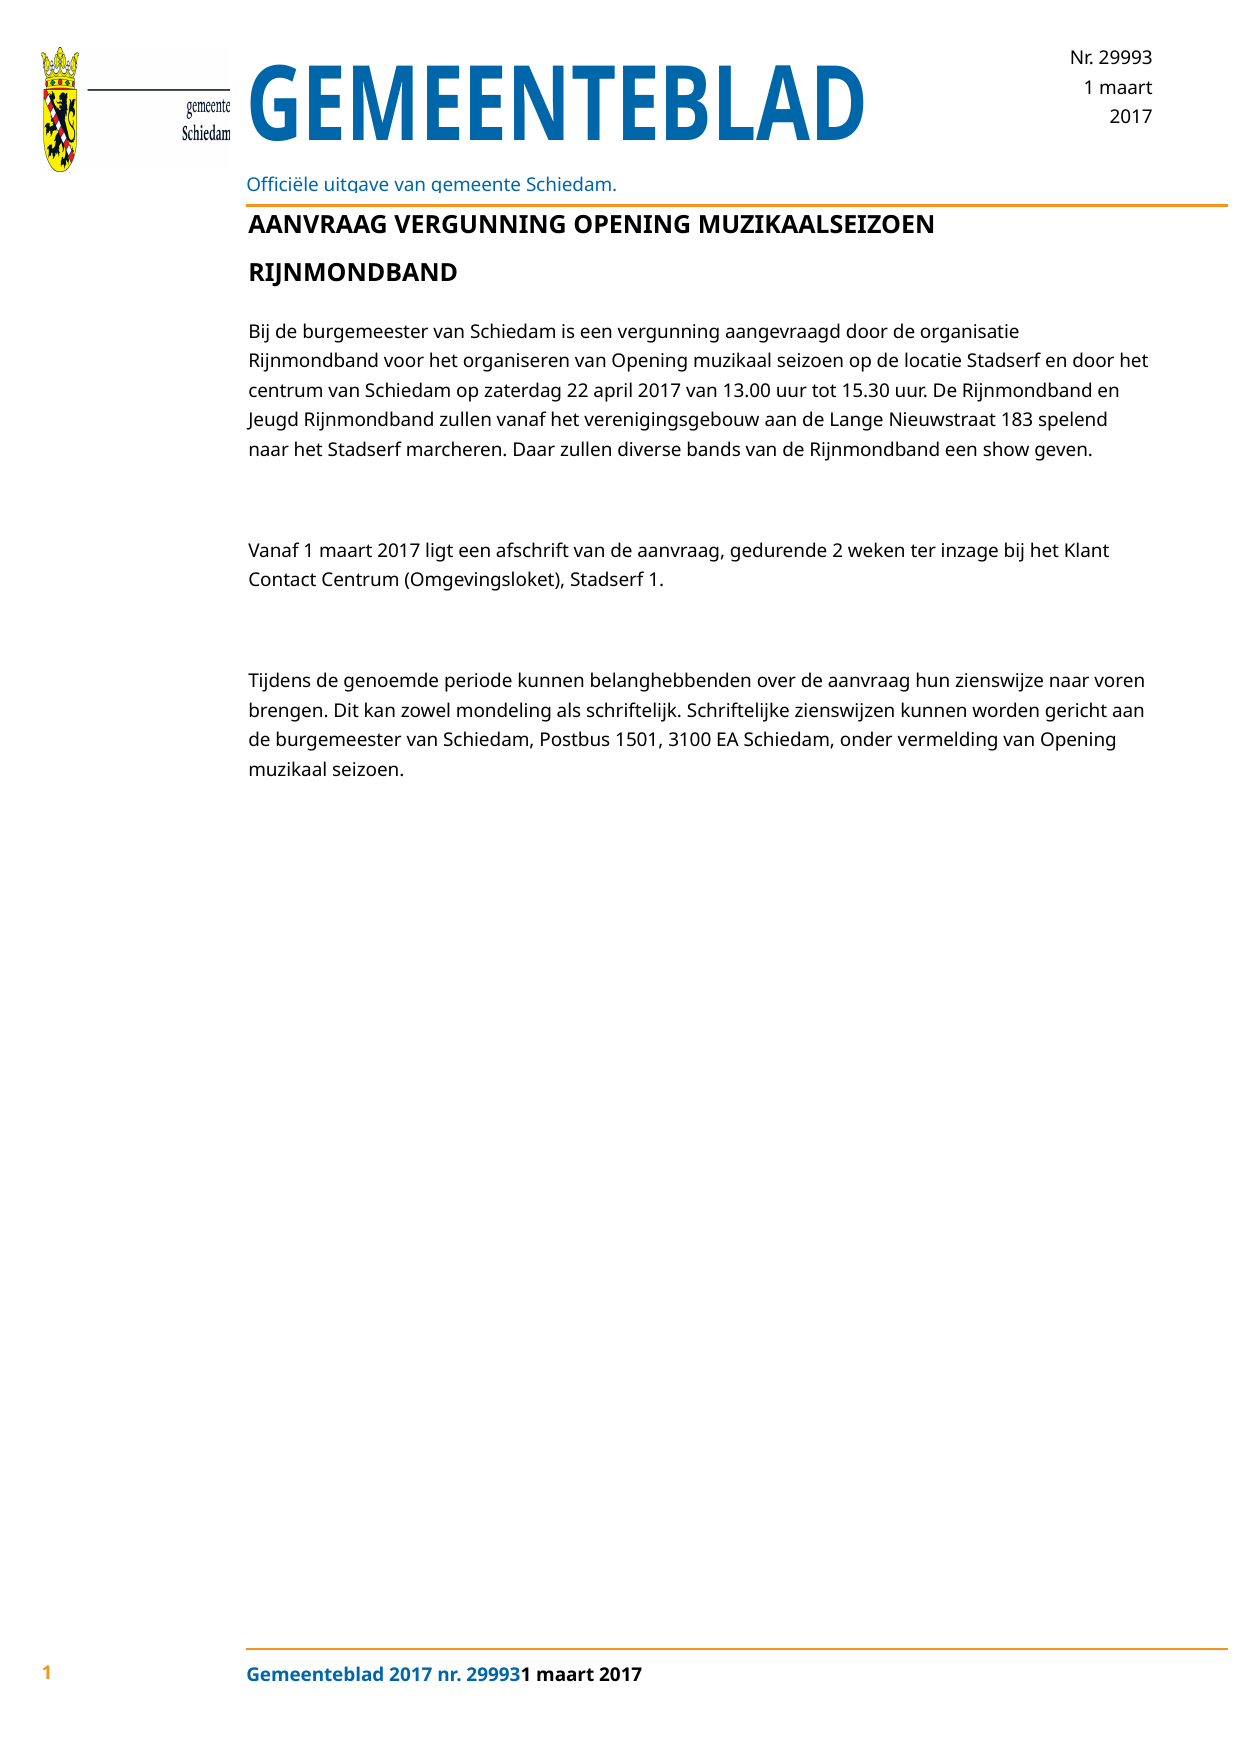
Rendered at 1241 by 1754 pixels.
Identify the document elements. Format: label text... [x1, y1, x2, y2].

text AANVRAAG VERGUNNING OPENING MUZIKAALSEIZOEN RIJNMONDBAND [248, 207, 1152, 288]
text Tijdens de genoemde periode kunnen belanghebbenden over de aanvraag hun zienswijze naar voren brengen. Dit kan zowel mondeling als schriftelijk. Schriftelijke zienswijzen kunnen worden gericht aan de burgemeester van Schiedam, Postbus 1501, 3100 EA Schiedam, onder vermelding van Opening muzikaal seizoen. [248, 667, 1152, 782]
text Vanaf 1 maart 2017 ligt een afschrift van de aanvraag, gedurende 2 weken ter inzage bij het Klant Contact Centrum (Omgevingsloket), Stadserf 1. [248, 537, 1152, 592]
picture [41, 47, 231, 172]
text Bij de burgemeester van Schiedam is een vergunning aangevraagd door de organisatie Rijnmondband voor het organiseren van Opening muzikaal seizoen op de locatie Stadserf en door het centrum van Schiedam op zaterdag 22 april 2017 van 13.00 uur tot 15.30 uur. De Rijnmondband en Jeugd Rijnmondband zullen vanaf het verenigingsgebouw aan de Lange Nieuwstraat 183 spelend naar het Stadserf marcheren. Daar zullen diverse bands van de Rijnmondband een show geven. [248, 318, 1152, 462]
